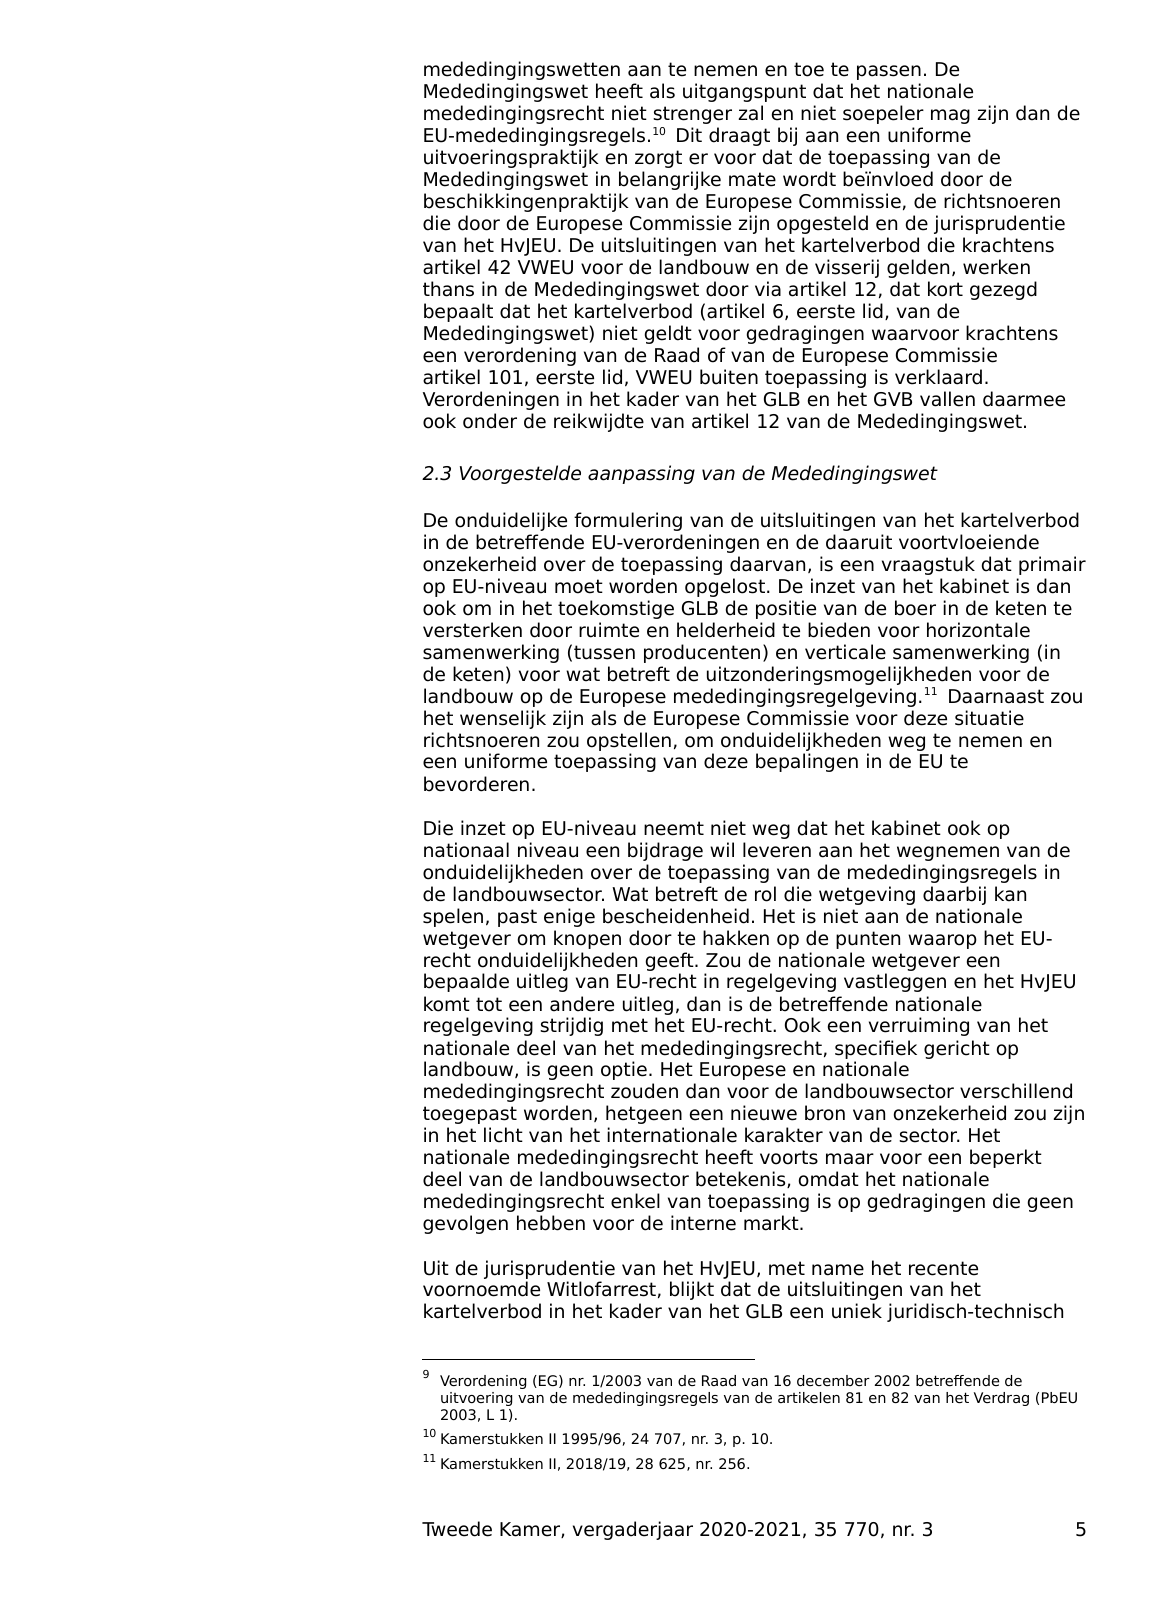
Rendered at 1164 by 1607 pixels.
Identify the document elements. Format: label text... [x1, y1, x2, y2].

text De onduidelijke formulering van de uitsluitingen van het kartelverbod in de betreffende EU-verordeningen en de daaruit voortvloeiende onzekerheid over de toepassing daarvan, is een vraagstuk dat primair op EU-niveau moet worden opgelost. De inzet van het kabinet is dan ook om in het toekomstige GLB de positie van de boer in de keten te versterken door ruimte en helderheid te bieden voor horizontale samenwerking (tussen producenten) en verticale samenwerking (in de keten) voor wat betreft de uitzonderingsmogelijkheden voor de landbouw op de Europese mededingingsregelgeving. Daarnaast zou het wenselijk zijn als de Europese Commissie voor deze situatie richtsnoeren zou opstellen, om onduidelijkheden weg te nemen en een uniforme toepassing van deze bepalingen in de EU te bevorderen. [422, 510, 1087, 795]
text Uit de jurisprudentie van het HvJEU, met name het recente voornoemde Witlofarrest, blijkt dat de uitsluitingen van het kartelverbod in het kader van het GLB een uniek juridisch-technisch [422, 1257, 1087, 1323]
text Kamerstukken II, 2018/19, 28 625, nr. 256. [422, 1452, 1087, 1474]
text Kamerstukken II 1995/96, 24 707, nr. 3, p. 10. [422, 1427, 1087, 1449]
text Verordening (EG) nr. 1/2003 van de Raad van 16 december 2002 betreffende de uitvoering van de mededingingsregels van de artikelen 81 en 82 van het Verdrag (PbEU 2003, L 1). [422, 1368, 1087, 1424]
subtitle 2.3 Voorgestelde aanpassing van de Mededingingswet [422, 463, 1087, 485]
text mededingingswetten aan te nemen en toe te passen. De Mededingingswet heeft als uitgangspunt dat het nationale mededingingsrecht niet strenger zal en niet soepeler mag zijn dan de EU-mededingingsregels. Dit draagt bij aan een uniforme uitvoeringspraktijk en zorgt er voor dat de toepassing van de Mededingingswet in belangrijke mate wordt beïnvloed door de beschikkingenpraktijk van de Europese Commissie, de richtsnoeren die door de Europese Commissie zijn opgesteld en de jurisprudentie van het HvJEU. De uitsluitingen van het kartelverbod die krachtens artikel 42 VWEU voor de landbouw en de visserij gelden, werken thans in de Mededingingswet door via artikel 12, dat kort gezegd bepaalt dat het kartelverbod (artikel 6, eerste lid, van de Mededingingswet) niet geldt voor gedragingen waarvoor krachtens een verordening van de Raad of van de Europese Commissie artikel 101, eerste lid, VWEU buiten toepassing is verklaard. Verordeningen in het kader van het GLB en het GVB vallen daarmee ook onder de reikwijdte van artikel 12 van de Mededingingswet. [422, 59, 1087, 433]
text Die inzet op EU-niveau neemt niet weg dat het kabinet ook op nationaal niveau een bijdrage wil leveren aan het wegnemen van de onduidelijkheden over de toepassing van de mededingingsregels in de landbouwsector. Wat betreft de rol die wetgeving daarbij kan spelen, past enige bescheidenheid. Het is niet aan de nationale wetgever om knopen door te hakken op de punten waarop het EU-recht onduidelijkheden geeft. Zou de nationale wetgever een bepaalde uitleg van EU-recht in regelgeving vastleggen en het HvJEU komt tot een andere uitleg, dan is de betreffende nationale regelgeving strijdig met het EU-recht. Ook een verruiming van het nationale deel van het mededingingsrecht, specifiek gericht op landbouw, is geen optie. Het Europese en nationale mededingingsrecht zouden dan voor de landbouwsector verschillend toegepast worden, hetgeen een nieuwe bron van onzekerheid zou zijn in het licht van het internationale karakter van de sector. Het nationale mededingingsrecht heeft voorts maar voor een beperkt deel van de landbouwsector betekenis, omdat het nationale mededingingsrecht enkel van toepassing is op gedragingen die geen gevolgen hebben voor de interne markt. [422, 818, 1087, 1235]
